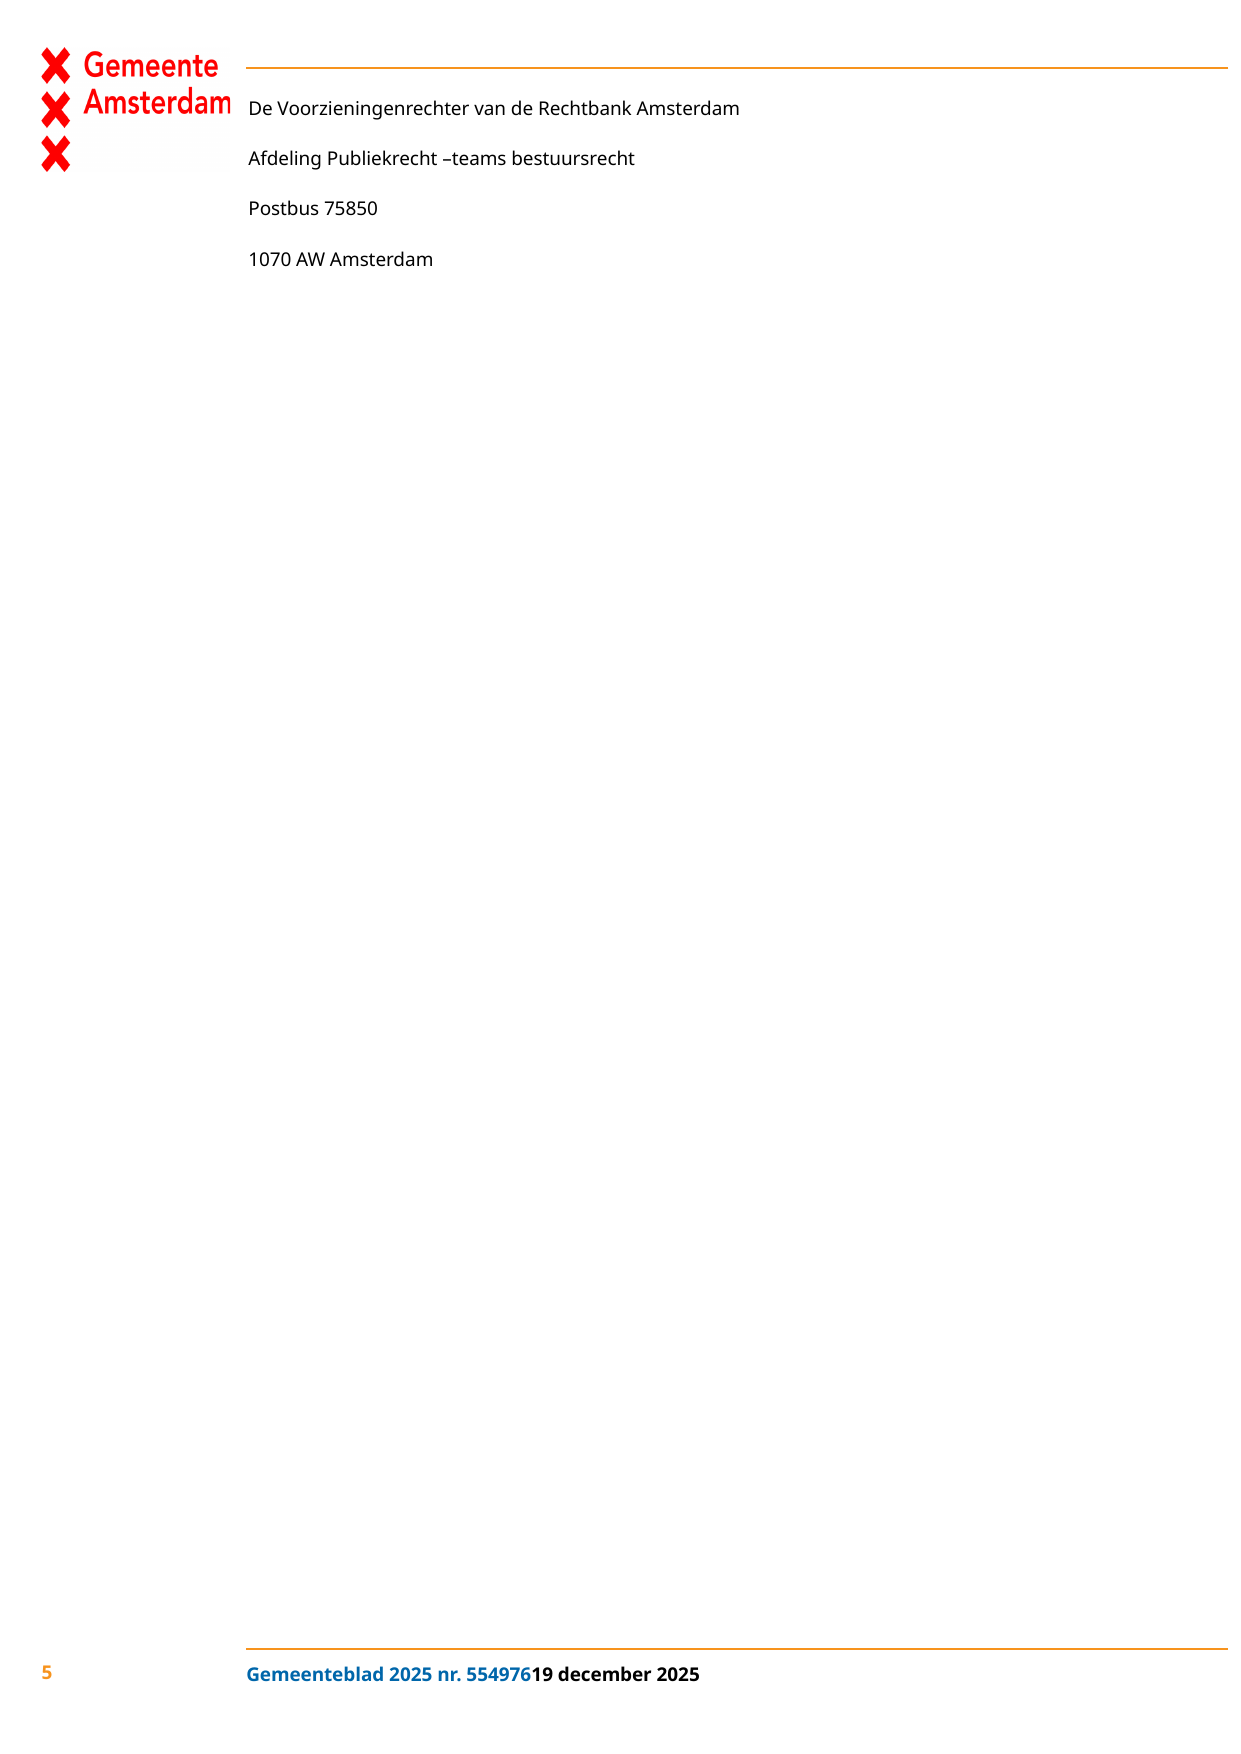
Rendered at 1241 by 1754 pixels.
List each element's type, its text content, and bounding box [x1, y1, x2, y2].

text Afdeling Publiekrecht –teams bestuursrecht [248, 145, 1152, 171]
picture [41, 47, 231, 172]
text De Voorzieningenrechter van de Rechtbank Amsterdam [248, 95, 1152, 121]
text Postbus 75850 [248, 196, 1152, 221]
text 1070 AW Amsterdam [248, 246, 1152, 272]
